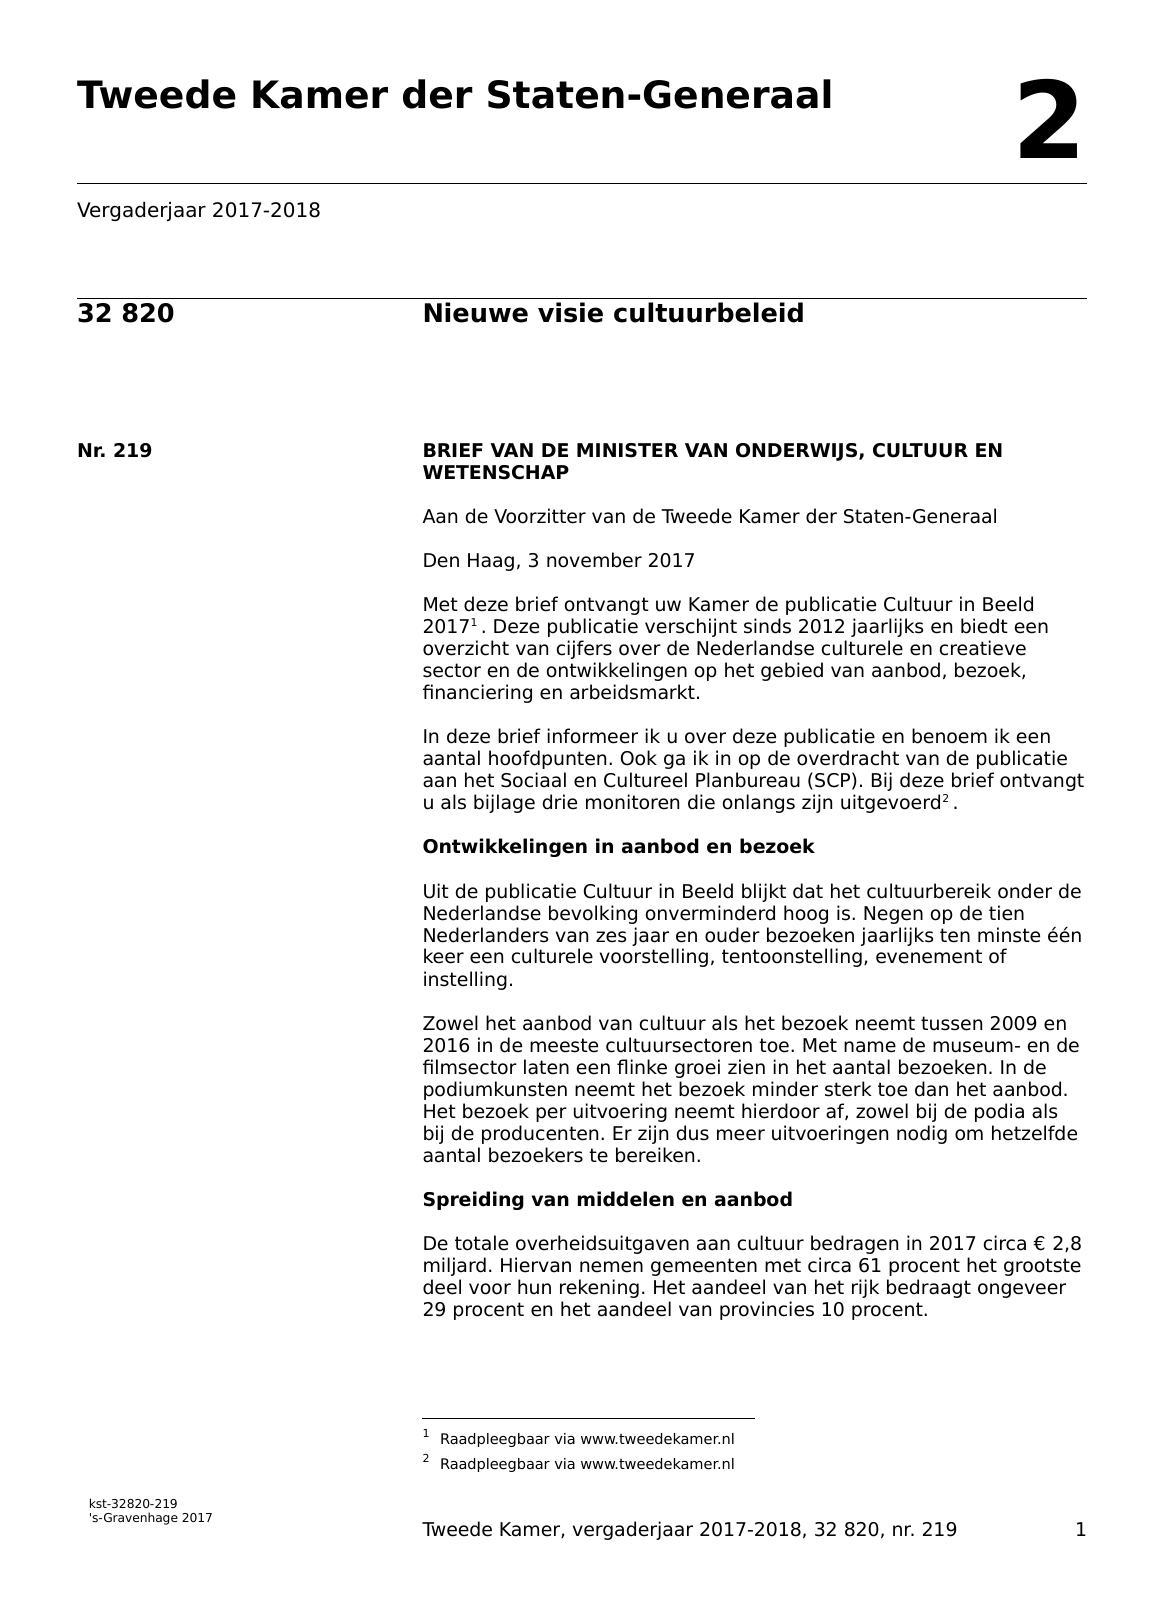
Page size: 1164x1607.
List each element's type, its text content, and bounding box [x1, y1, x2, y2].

text Aan de Voorzitter van de Tweede Kamer der Staten-Generaal [422, 506, 1087, 528]
text Raadpleegbaar via www.tweedekamer.nl [422, 1427, 1087, 1449]
text 's-Gravenhage 2017 [88, 1511, 323, 1525]
subtitle Spreiding van middelen en aanbod [422, 1189, 1087, 1211]
text Raadpleegbaar via www.tweedekamer.nl [422, 1452, 1087, 1474]
subtitle Nr. 219 BRIEF VAN DE MINISTER VAN ONDERWIJS, CULTUUR EN WETENSCHAP [77, 440, 1087, 484]
table_header Tweede Kamer der Staten-Generaal [77, 59, 886, 183]
text De totale overheidsuitgaven aan cultuur bedragen in 2017 circa € 2,8 miljard. Hiervan nemen gemeenten met circa 61 procent het grootste deel voor hun rekening. Het aandeel van het rijk bedraagt ongeveer 29 procent en het aandeel van provincies 10 procent. [422, 1233, 1087, 1321]
table_header 2 [886, 59, 1087, 183]
table_cell Vergaderjaar 2017-2018 [77, 184, 1087, 298]
subtitle Ontwikkelingen in aanbod en bezoek [422, 836, 1087, 858]
text kst-32820-219 [88, 1497, 323, 1511]
text Met deze brief ontvangt uw Kamer de publicatie Cultuur in Beeld 2017. Deze publicatie verschijnt sinds 2012 jaarlijks en biedt een overzicht van cijfers over de Nederlandse culturele en creatieve sector en de ontwikkelingen op het gebied van aanbod, bezoek, financiering en arbeidsmarkt. [422, 594, 1087, 704]
text Zowel het aanbod van cultuur als het bezoek neemt tussen 2009 en 2016 in de meeste cultuursectoren toe. Met name de museum- en de filmsector laten een flinke groei zien in het aantal bezoeken. In de podiumkunsten neemt het bezoek minder sterk toe dan het aanbod. Het bezoek per uitvoering neemt hierdoor af, zowel bij de podia als bij de producenten. Er zijn dus meer uitvoeringen nodig om hetzelfde aantal bezoekers te bereiken. [422, 1013, 1087, 1166]
text In deze brief informeer ik u over deze publicatie en benoem ik een aantal hoofdpunten. Ook ga ik in op de overdracht van de publicatie aan het Sociaal en Cultureel Planbureau (SCP). Bij deze brief ontvangt u als bijlage drie monitoren die onlangs zijn uitgevoerd. [422, 726, 1087, 814]
subtitle 32 820 Nieuwe visie cultuurbeleid [77, 299, 1087, 329]
text Uit de publicatie Cultuur in Beeld blijkt dat het cultuurbereik onder de Nederlandse bevolking onverminderd hoog is. Negen op de tien Nederlanders van zes jaar en ouder bezoeken jaarlijks ten minste één keer een culturele voorstelling, tentoonstelling, evenement of instelling. [422, 881, 1087, 990]
text Den Haag, 3 november 2017 [422, 550, 1087, 572]
